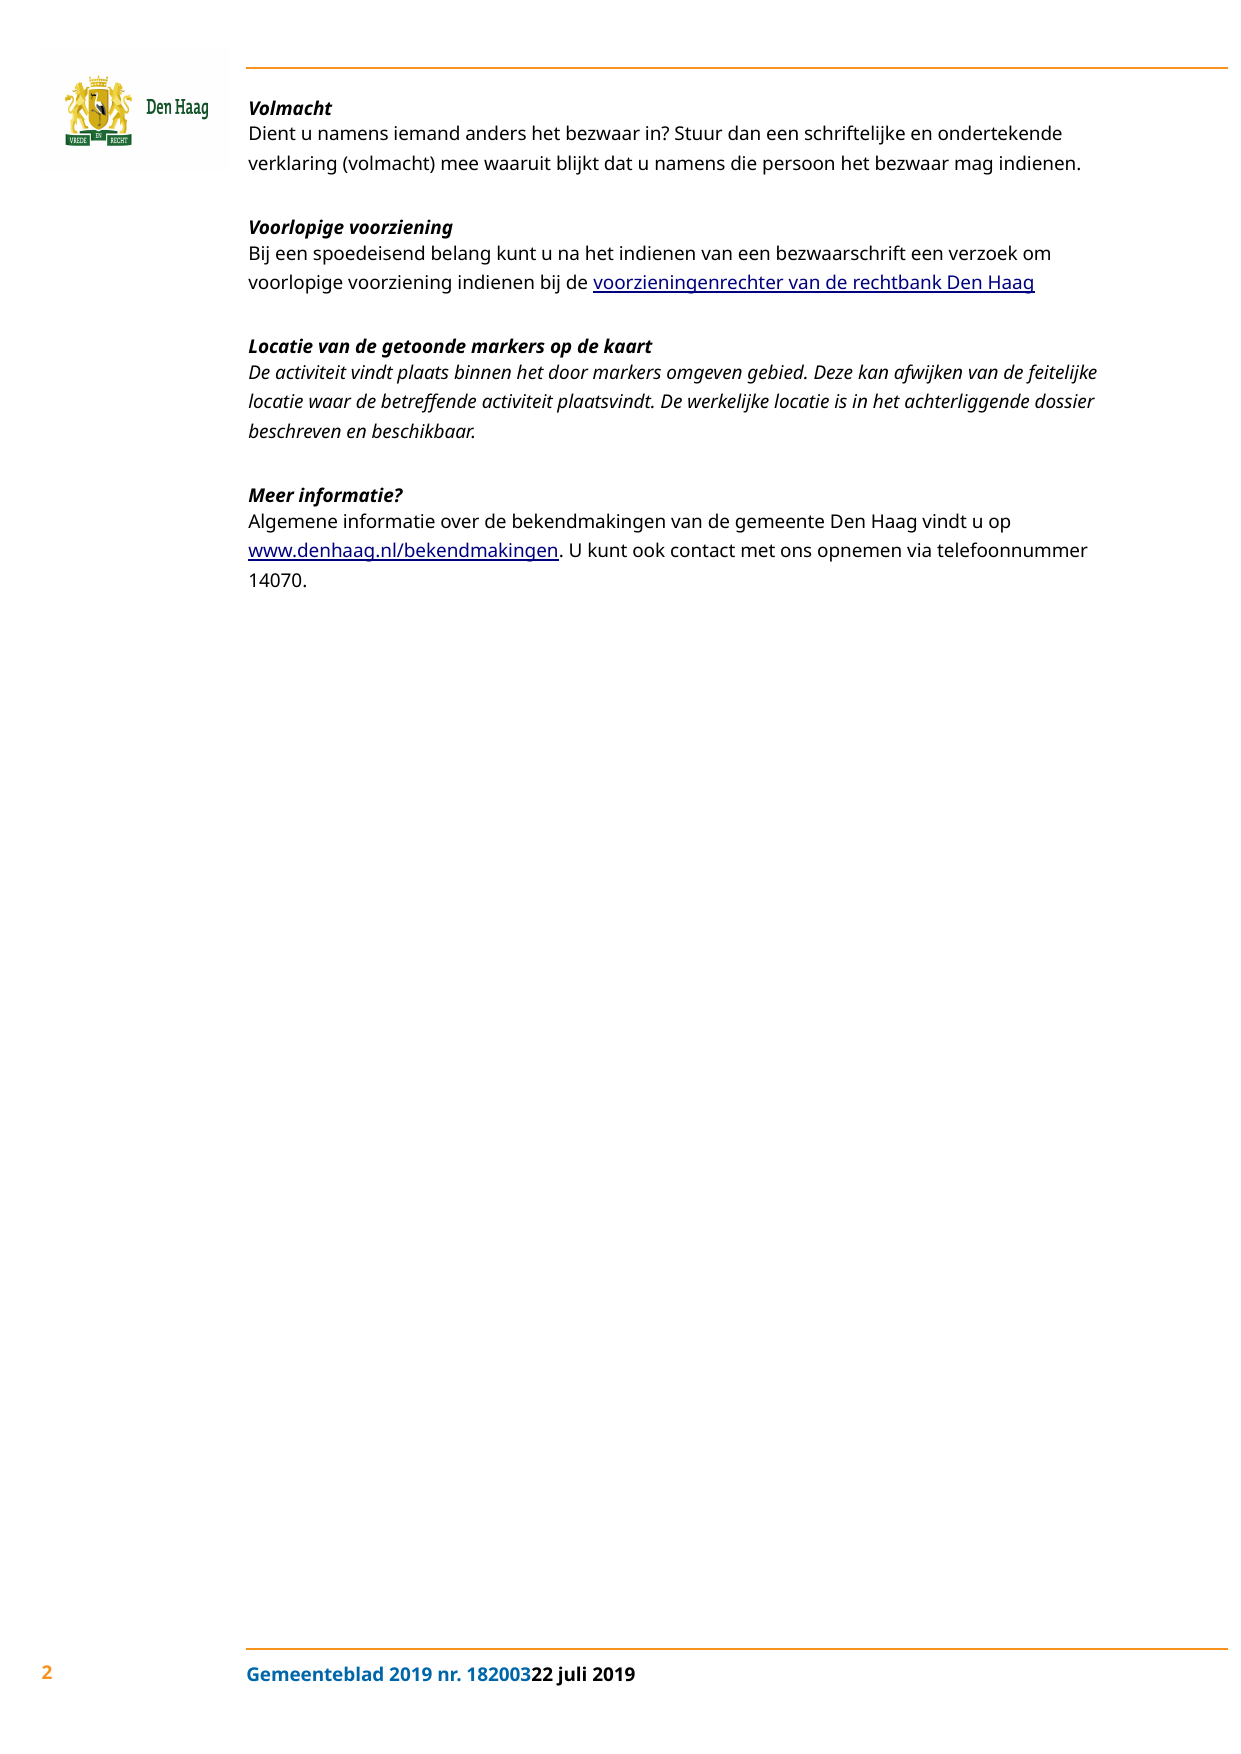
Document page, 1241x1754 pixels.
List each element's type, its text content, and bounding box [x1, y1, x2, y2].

text Voorlopige voorziening [248, 214, 1152, 240]
text Volmacht [248, 95, 1152, 121]
text De activiteit vindt plaats binnen het door markers omgeven gebied. Deze kan afwijken van de feitelijke locatie waar de betreffende activiteit plaatsvindt. De werkelijke locatie is in het achterliggende dossier beschreven en beschikbaar. [248, 359, 1152, 444]
picture [41, 47, 231, 172]
text Meer informatie? [248, 482, 1152, 508]
text Algemene informatie over de bekendmakingen van de gemeente Den Haag vindt u op www.denhaag.nl/bekendmakingen. U kunt ook contact met ons opnemen via telefoonnummer 14070. [248, 508, 1152, 593]
text Dient u namens iemand anders het bezwaar in? Stuur dan een schriftelijke en ondertekende verklaring (volmacht) mee waaruit blijkt dat u namens die persoon het bezwaar mag indienen. [248, 121, 1152, 176]
text Locatie van de getoonde markers op de kaart [248, 333, 1152, 359]
text Bij een spoedeisend belang kunt u na het indienen van een bezwaarschrift een verzoek om voorlopige voorziening indienen bij de voorzieningenrechter van de rechtbank Den Haag [248, 240, 1152, 295]
